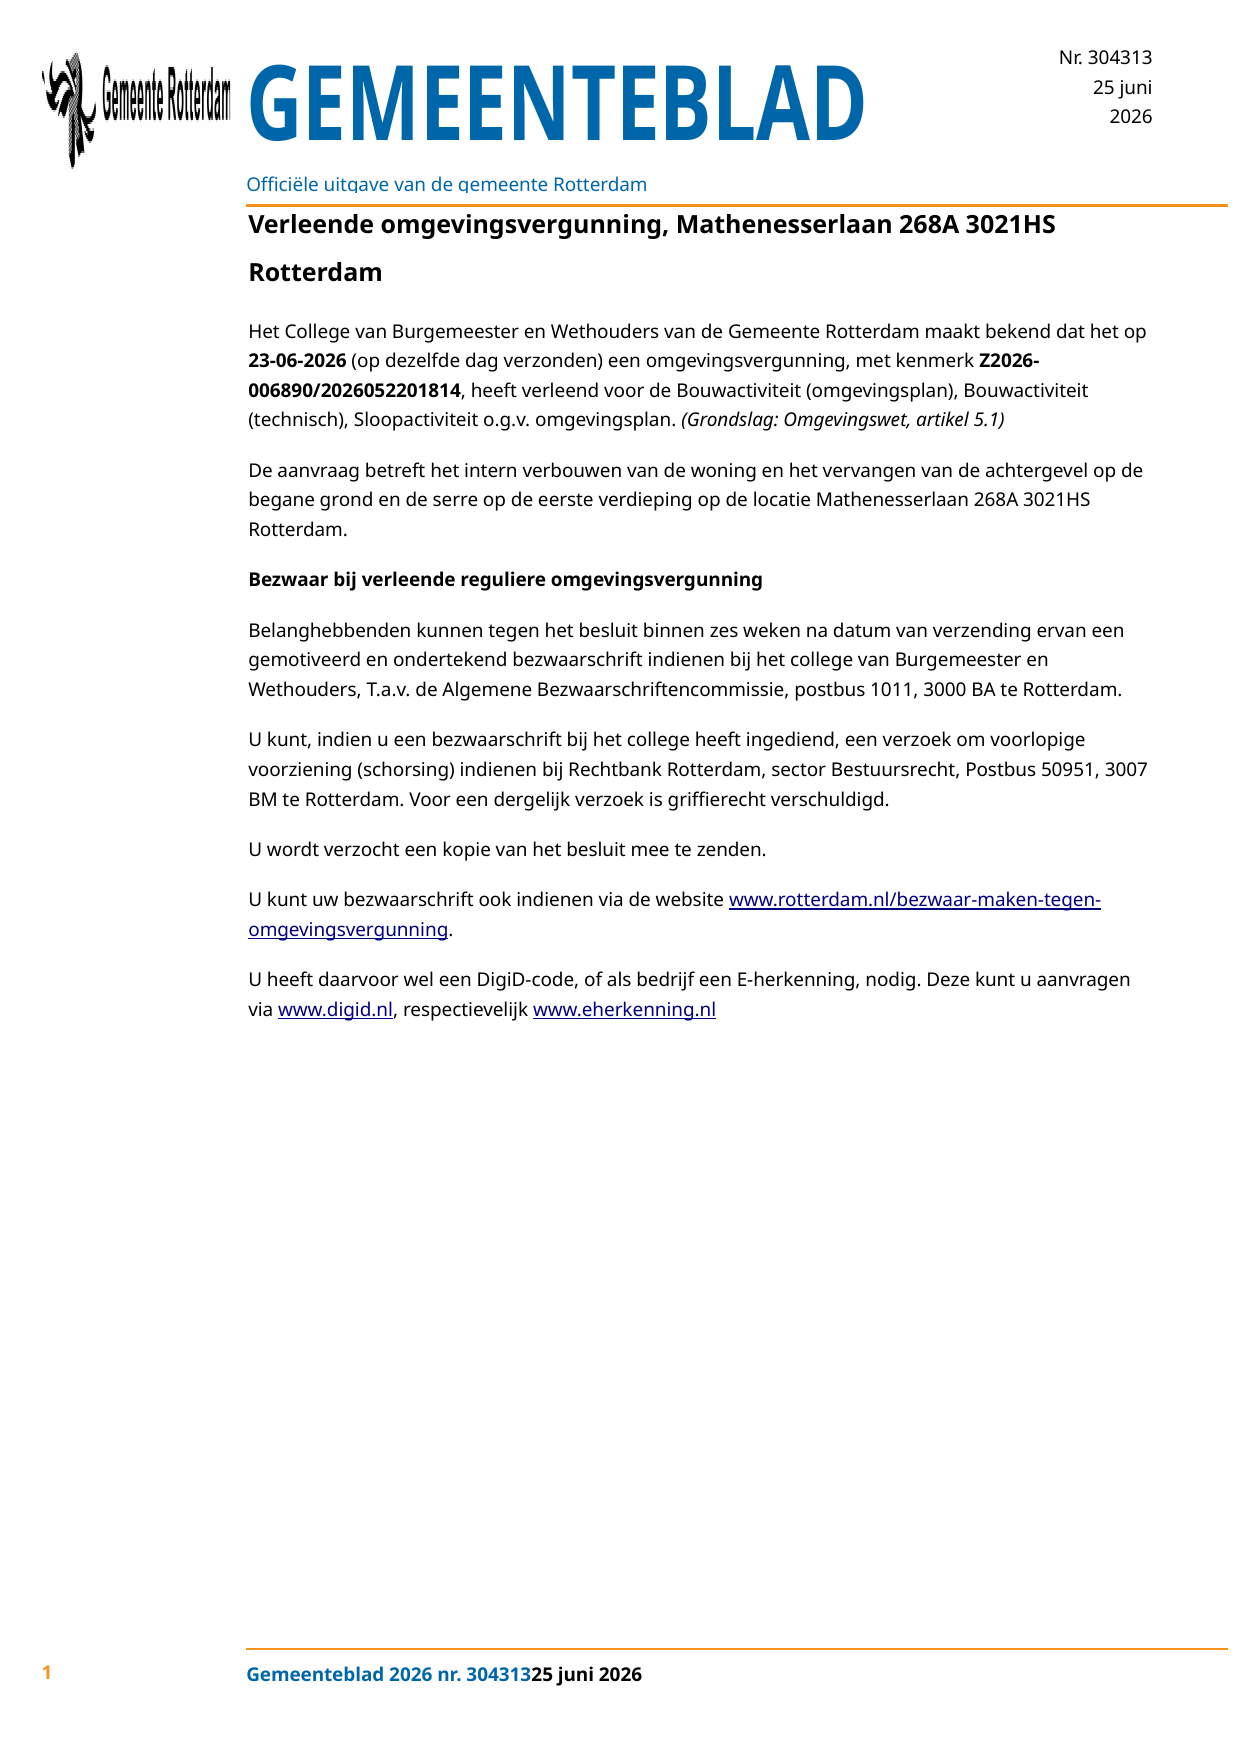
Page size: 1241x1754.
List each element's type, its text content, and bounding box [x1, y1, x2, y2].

text U wordt verzocht een kopie van het besluit mee te zenden. [248, 836, 1152, 862]
text Verleende omgevingsvergunning, Mathenesserlaan 268A 3021HS Rotterdam [248, 207, 1152, 288]
text Belanghebbenden kunnen tegen het besluit binnen zes weken na datum van verzending ervan een gemotiveerd en ondertekend bezwaarschrift indienen bij het college van Burgemeester en Wethouders, T.a.v. de Algemene Bezwaarschriftencommissie, postbus 1011, 3000 BA te Rotterdam. [248, 617, 1152, 702]
picture [41, 47, 231, 172]
text U kunt, indien u een bezwaarschrift bij het college heeft ingediend, een verzoek om voorlopige voorziening (schorsing) indienen bij Rechtbank Rotterdam, sector Bestuursrecht, Postbus 50951, 3007 BM te Rotterdam. Voor een dergelijk verzoek is griffierecht verschuldigd. [248, 727, 1152, 812]
text Het College van Burgemeester en Wethouders van de Gemeente Rotterdam maakt bekend dat het op 23-06-2026 (op dezelfde dag verzonden) een omgevingsvergunning, met kenmerk Z2026-006890/2026052201814, heeft verleend voor de Bouwactiviteit (omgevingsplan), Bouwactiviteit (technisch), Sloopactiviteit o.g.v. omgevingsplan. (Grondslag: Omgevingswet, artikel 5.1) [248, 318, 1152, 432]
text U heeft daarvoor wel een DigiD-code, of als bedrijf een E-herkenning, nodig. Deze kunt u aanvragen via www.digid.nl, respectievelijk www.eherkenning.nl [248, 967, 1152, 1022]
text De aanvraag betreft het intern verbouwen van de woning en het vervangen van de achtergevel op de begane grond en de serre op de eerste verdieping op de locatie Mathenesserlaan 268A 3021HS Rotterdam. [248, 457, 1152, 542]
text Bezwaar bij verleende reguliere omgevingsvergunning [248, 567, 1152, 592]
text U kunt uw bezwaarschrift ook indienen via de website www.rotterdam.nl/bezwaar-maken-tegen-omgevingsvergunning. [248, 887, 1152, 942]
